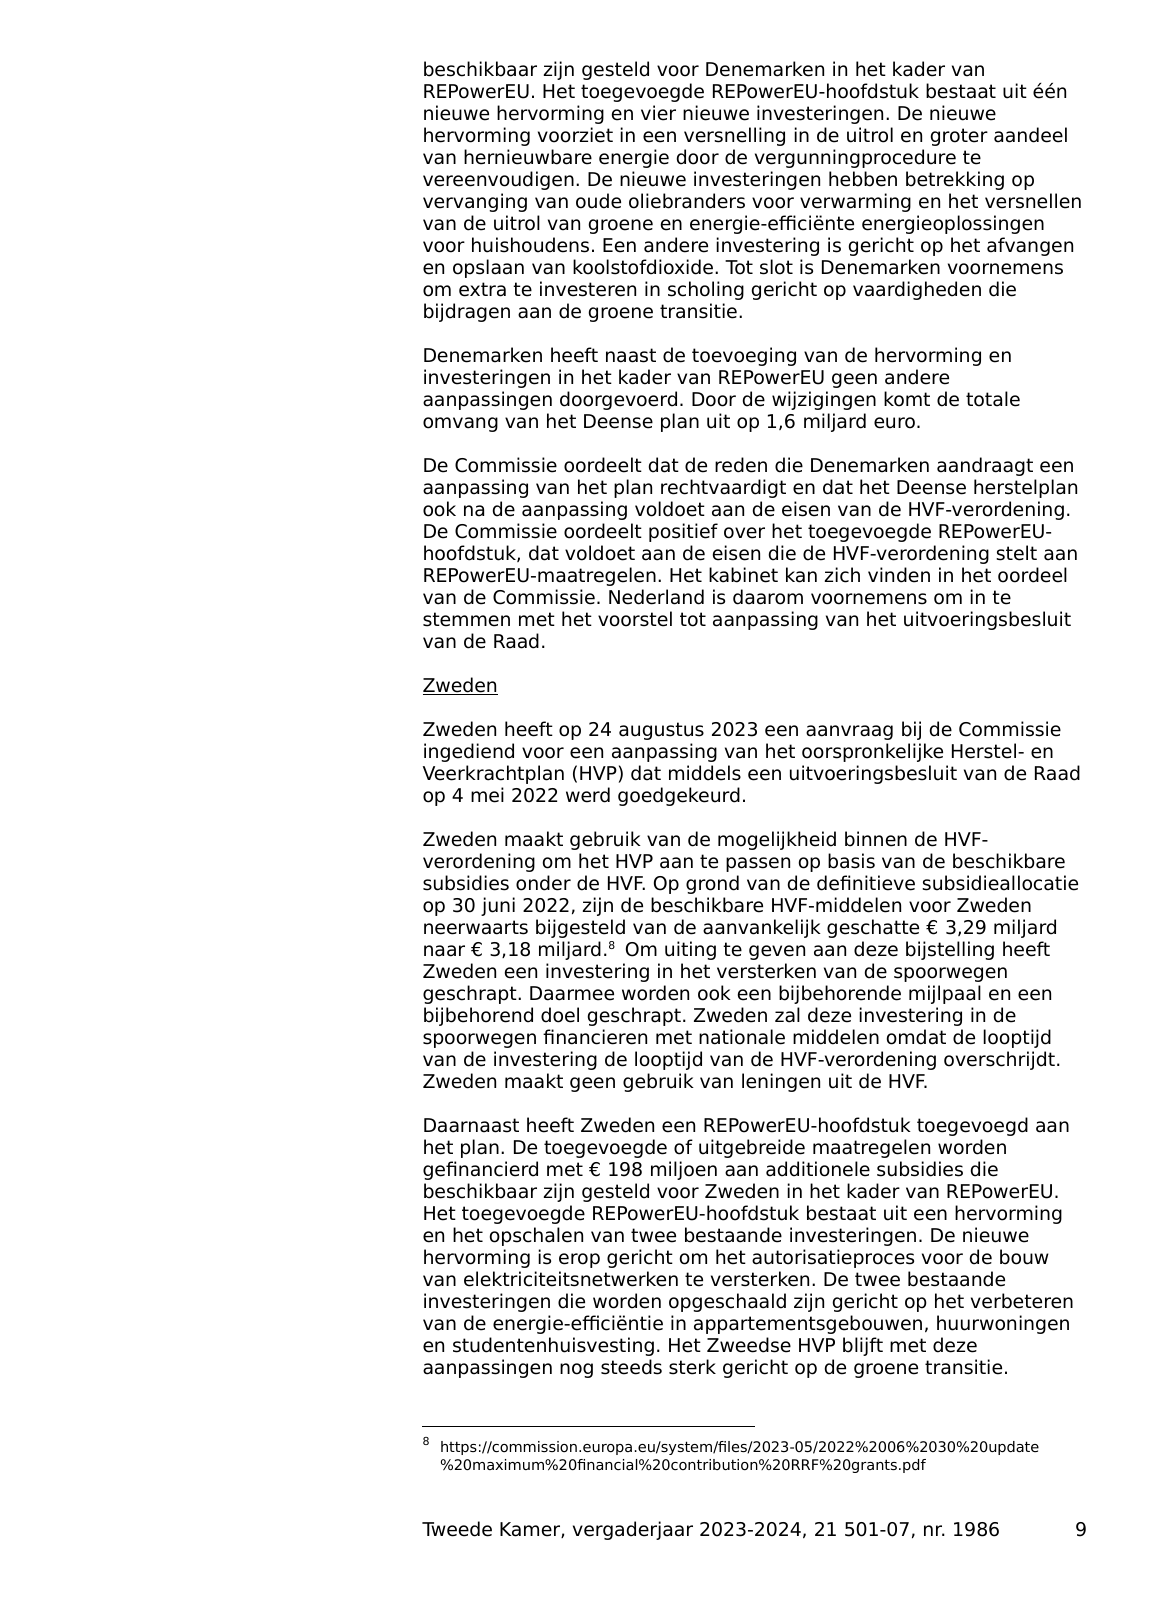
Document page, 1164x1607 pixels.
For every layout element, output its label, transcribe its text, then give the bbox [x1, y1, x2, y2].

subtitle Zweden [422, 675, 1087, 697]
text Daarnaast heeft Zweden een REPowerEU-hoofdstuk toegevoegd aan het plan. De toegevoegde of uitgebreide maatregelen worden gefinancierd met € 198 miljoen aan additionele subsidies die beschikbaar zijn gesteld voor Zweden in het kader van REPowerEU. Het toegevoegde REPowerEU-hoofdstuk bestaat uit een hervorming en het opschalen van twee bestaande investeringen. De nieuwe hervorming is erop gericht om het autorisatieproces voor de bouw van elektriciteitsnetwerken te versterken. De twee bestaande investeringen die worden opgeschaald zijn gericht op het verbeteren van de energie-efficiëntie in appartementsgebouwen, huurwoningen en studentenhuisvesting. Het Zweedse HVP blijft met deze aanpassingen nog steeds sterk gericht op de groene transitie. [422, 1115, 1087, 1379]
text Zweden maakt gebruik van de mogelijkheid binnen de HVF-verordening om het HVP aan te passen op basis van de beschikbare subsidies onder de HVF. Op grond van de definitieve subsidieallocatie op 30 juni 2022, zijn de beschikbare HVF-middelen voor Zweden neerwaarts bijgesteld van de aanvankelijk geschatte € 3,29 miljard naar € 3,18 miljard. Om uiting te geven aan deze bijstelling heeft Zweden een investering in het versterken van de spoorwegen geschrapt. Daarmee worden ook een bijbehorende mijlpaal en een bijbehorend doel geschrapt. Zweden zal deze investering in de spoorwegen financieren met nationale middelen omdat de looptijd van de investering de looptijd van de HVF-verordening overschrijdt. Zweden maakt geen gebruik van leningen uit de HVF. [422, 829, 1087, 1093]
text Zweden heeft op 24 augustus 2023 een aanvraag bij de Commissie ingediend voor een aanpassing van het oorspronkelijke Herstel- en Veerkrachtplan (HVP) dat middels een uitvoeringsbesluit van de Raad op 4 mei 2022 werd goedgekeurd. [422, 719, 1087, 807]
text beschikbaar zijn gesteld voor Denemarken in het kader van REPowerEU. Het toegevoegde REPowerEU-hoofdstuk bestaat uit één nieuwe hervorming en vier nieuwe investeringen. De nieuwe hervorming voorziet in een versnelling in de uitrol en groter aandeel van hernieuwbare energie door de vergunningprocedure te vereenvoudigen. De nieuwe investeringen hebben betrekking op vervanging van oude oliebranders voor verwarming en het versnellen van de uitrol van groene en energie-efficiënte energieoplossingen voor huishoudens. Een andere investering is gericht op het afvangen en opslaan van koolstofdioxide. Tot slot is Denemarken voornemens om extra te investeren in scholing gericht op vaardigheden die bijdragen aan de groene transitie. [422, 59, 1087, 323]
text https://commission.europa.eu/system/files/2023-05/2022%2006%2030%20update%20maximum%20financial%20contribution%20RRF%20grants.pdf [422, 1435, 1087, 1474]
text Denemarken heeft naast de toevoeging van de hervorming en investeringen in het kader van REPowerEU geen andere aanpassingen doorgevoerd. Door de wijzigingen komt de totale omvang van het Deense plan uit op 1,6 miljard euro. [422, 345, 1087, 433]
text De Commissie oordeelt dat de reden die Denemarken aandraagt een aanpassing van het plan rechtvaardigt en dat het Deense herstelplan ook na de aanpassing voldoet aan de eisen van de HVF-verordening. De Commissie oordeelt positief over het toegevoegde REPowerEU-hoofdstuk, dat voldoet aan de eisen die de HVF-verordening stelt aan REPowerEU-maatregelen. Het kabinet kan zich vinden in het oordeel van de Commissie. Nederland is daarom voornemens om in te stemmen met het voorstel tot aanpassing van het uitvoeringsbesluit van de Raad. [422, 455, 1087, 653]
